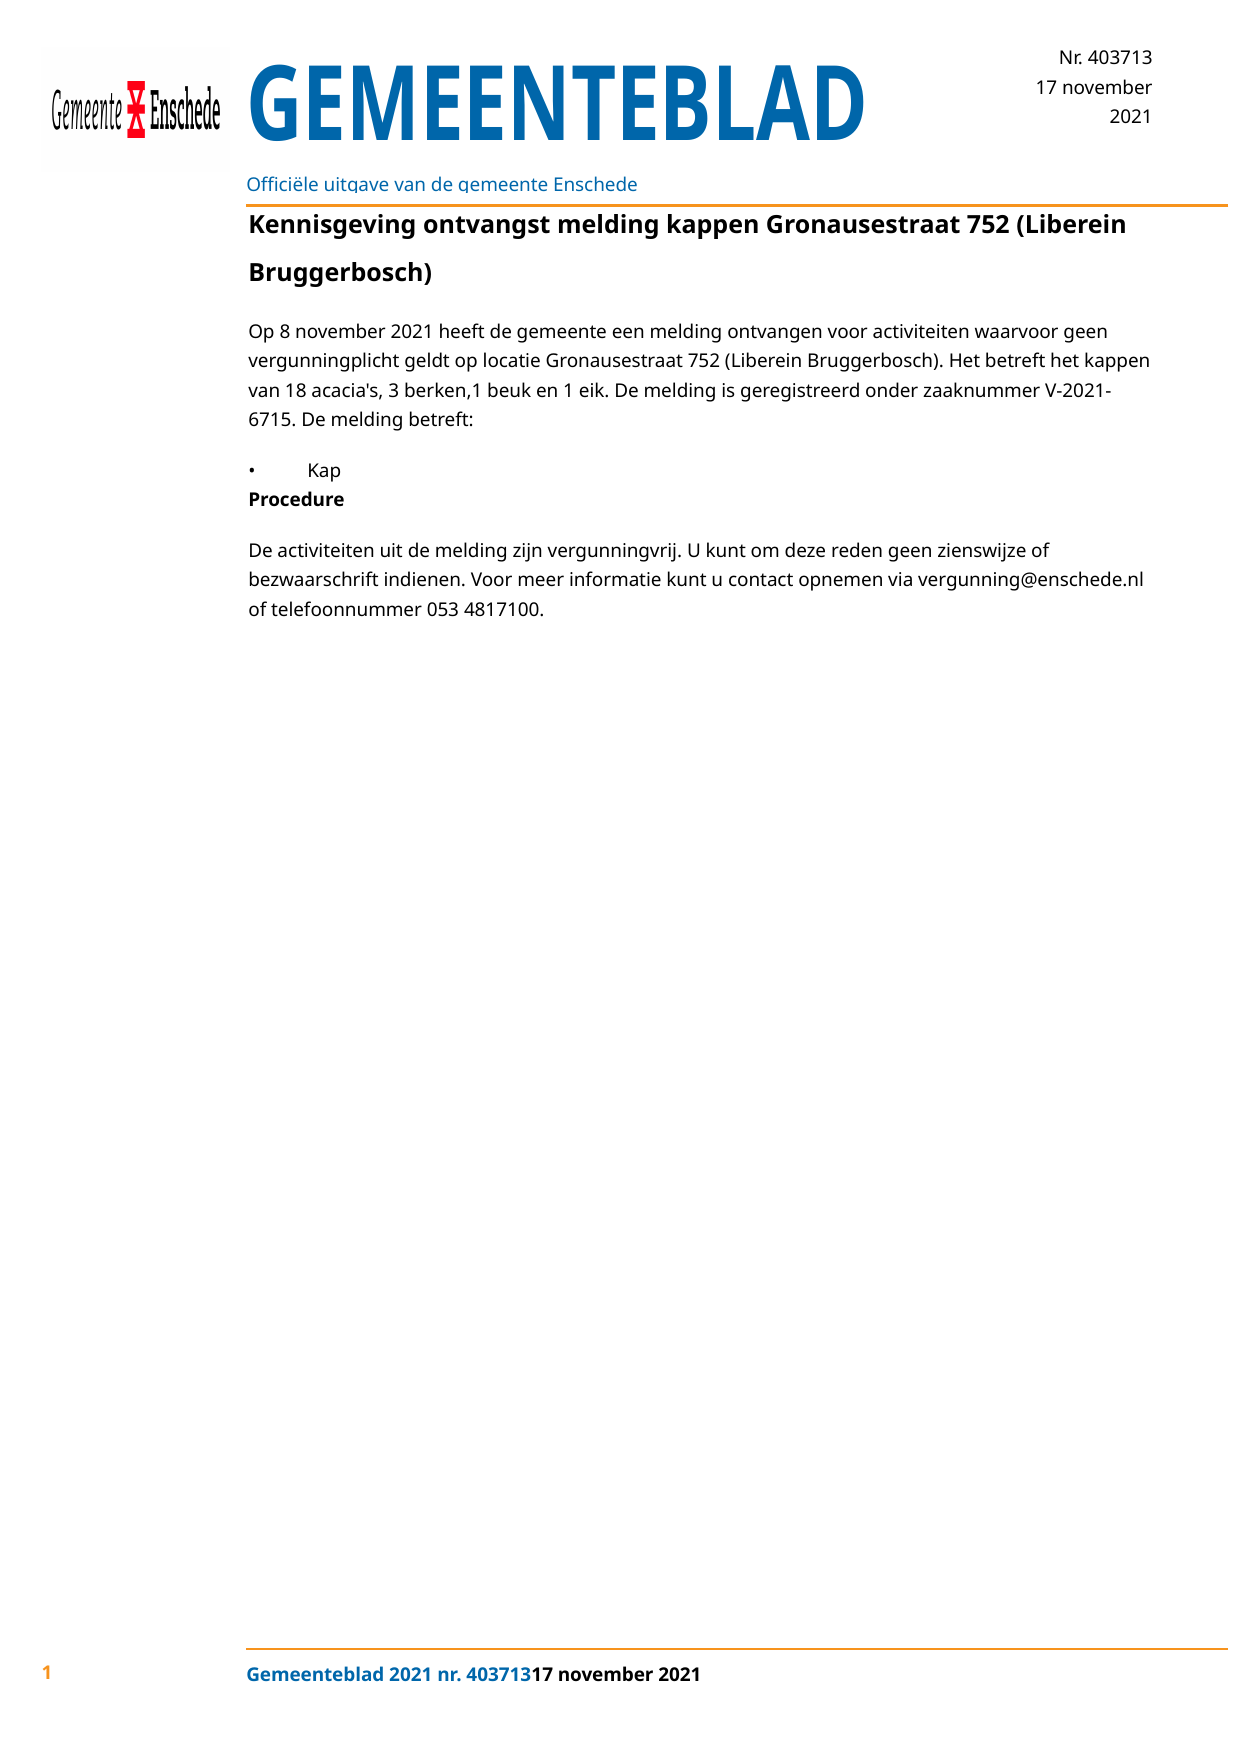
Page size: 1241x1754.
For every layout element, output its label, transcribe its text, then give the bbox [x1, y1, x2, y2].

text Kennisgeving ontvangst melding kappen Gronausestraat 752 (Liberein Bruggerbosch) [248, 207, 1152, 288]
text De activiteiten uit de melding zijn vergunningvrij. U kunt om deze reden geen zienswijze of bezwaarschrift indienen. Voor meer informatie kunt u contact opnemen via vergunning@enschede.nl of telefoonnummer 053 4817100. [248, 537, 1152, 622]
text Op 8 november 2021 heeft de gemeente een melding ontvangen voor activiteiten waarvoor geen vergunningplicht geldt op locatie Gronausestraat 752 (Liberein Bruggerbosch). Het betreft het kappen van 18 acacia's, 3 berken,1 beuk en 1 eik. De melding is geregistreerd onder zaaknummer V-2021-6715. De melding betreft: [248, 318, 1152, 432]
picture [41, 47, 231, 172]
list Kap [248, 457, 1152, 483]
text Procedure [248, 487, 1152, 512]
